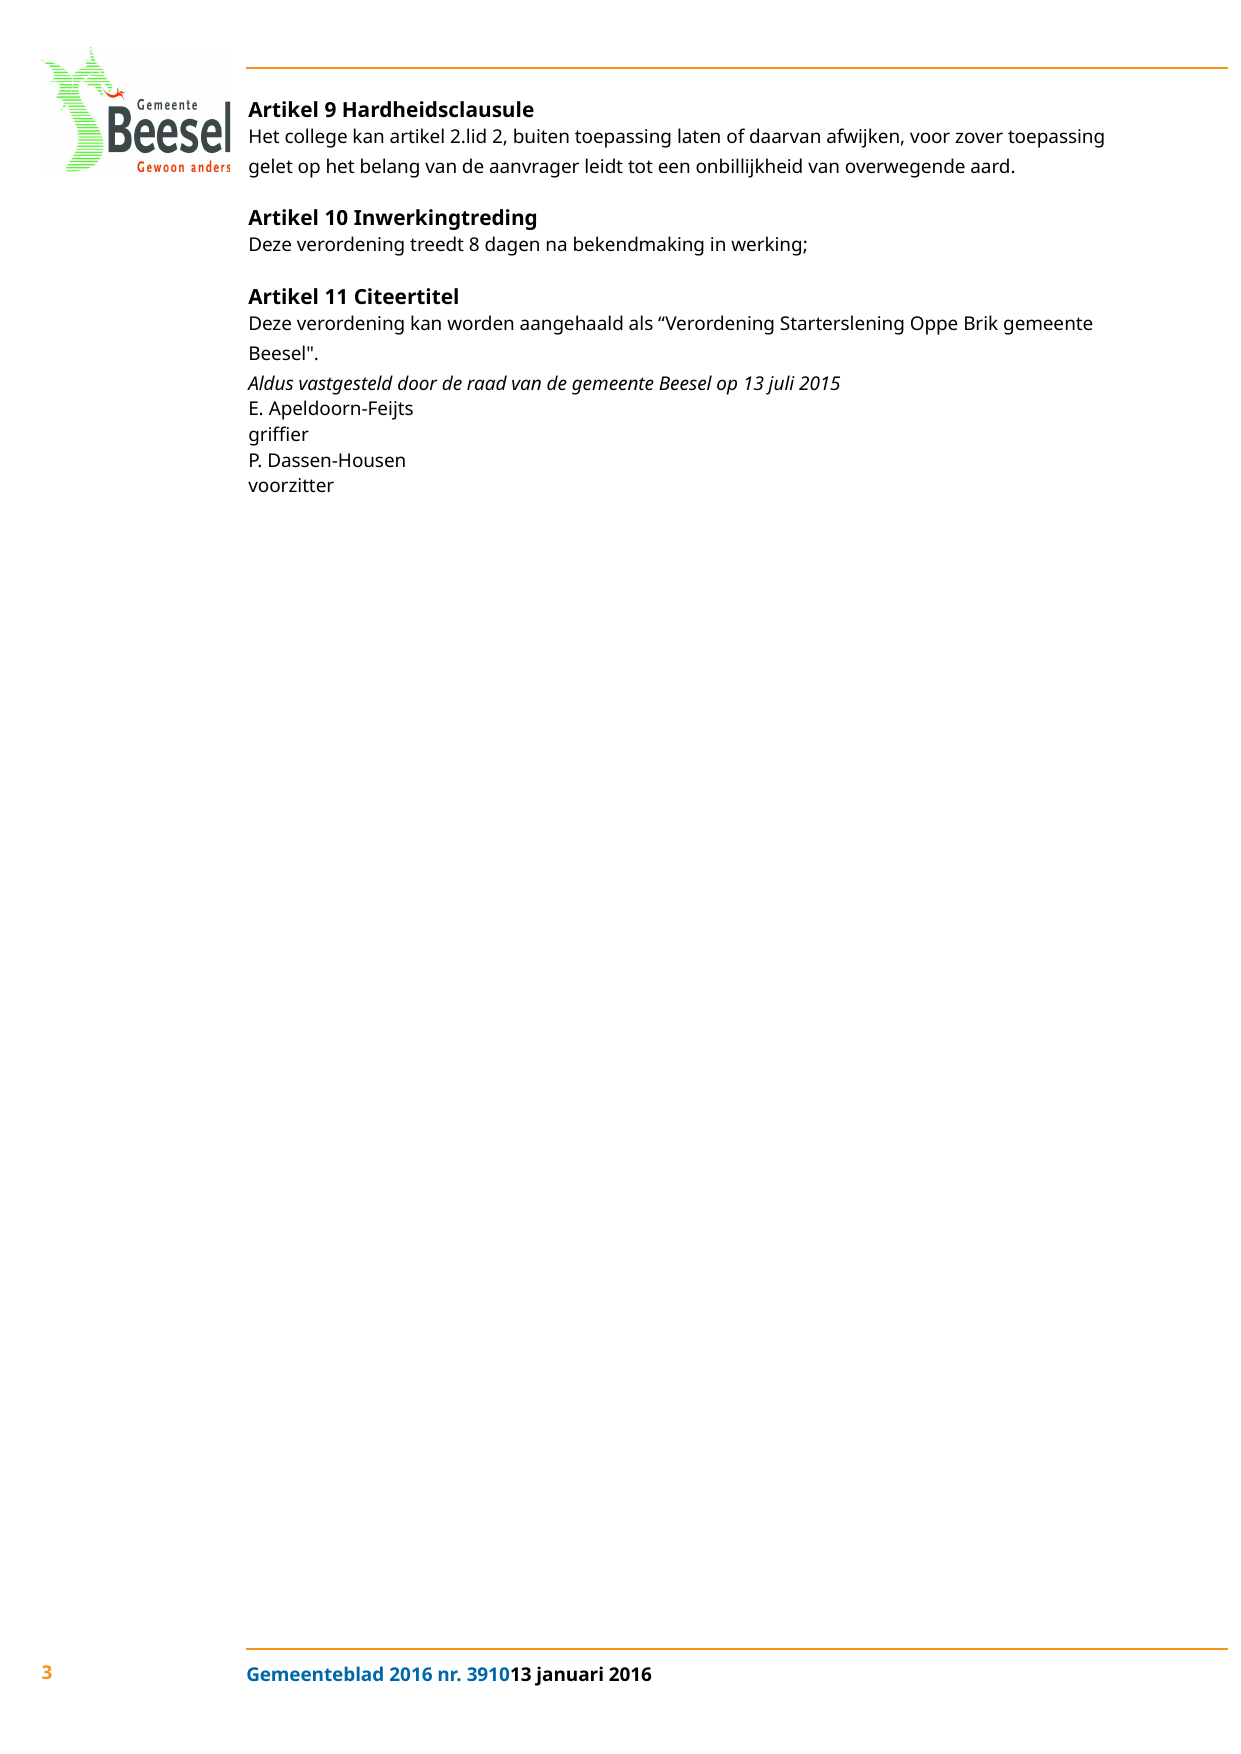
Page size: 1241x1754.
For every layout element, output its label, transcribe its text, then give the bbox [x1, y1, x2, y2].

text P. Dassen-Housen [248, 447, 1152, 473]
text Artikel 11 Citeertitel [248, 282, 1152, 311]
text Deze verordening kan worden aangehaald als “Verordening Starterslening Oppe Brik gemeente Beesel". [248, 311, 1152, 366]
text Artikel 10 Inwerkingtreding [248, 203, 1152, 232]
text voorzitter [248, 473, 1152, 498]
picture [41, 47, 231, 172]
text Deze verordening treedt 8 dagen na bekendmaking in werking; [248, 232, 1152, 257]
text Artikel 9 Hardheidsclausule [248, 95, 1152, 123]
text E. Apeldoorn-Feijts [248, 395, 1152, 421]
text Het college kan artikel 2.lid 2, buiten toepassing laten of daarvan afwijken, voor zover toepassing gelet op het belang van de aanvrager leidt tot een onbillijkheid van overwegende aard. [248, 123, 1152, 178]
text Aldus vastgesteld door de raad van de gemeente Beesel op 13 juli 2015 [248, 370, 1152, 395]
text griffier [248, 421, 1152, 447]
